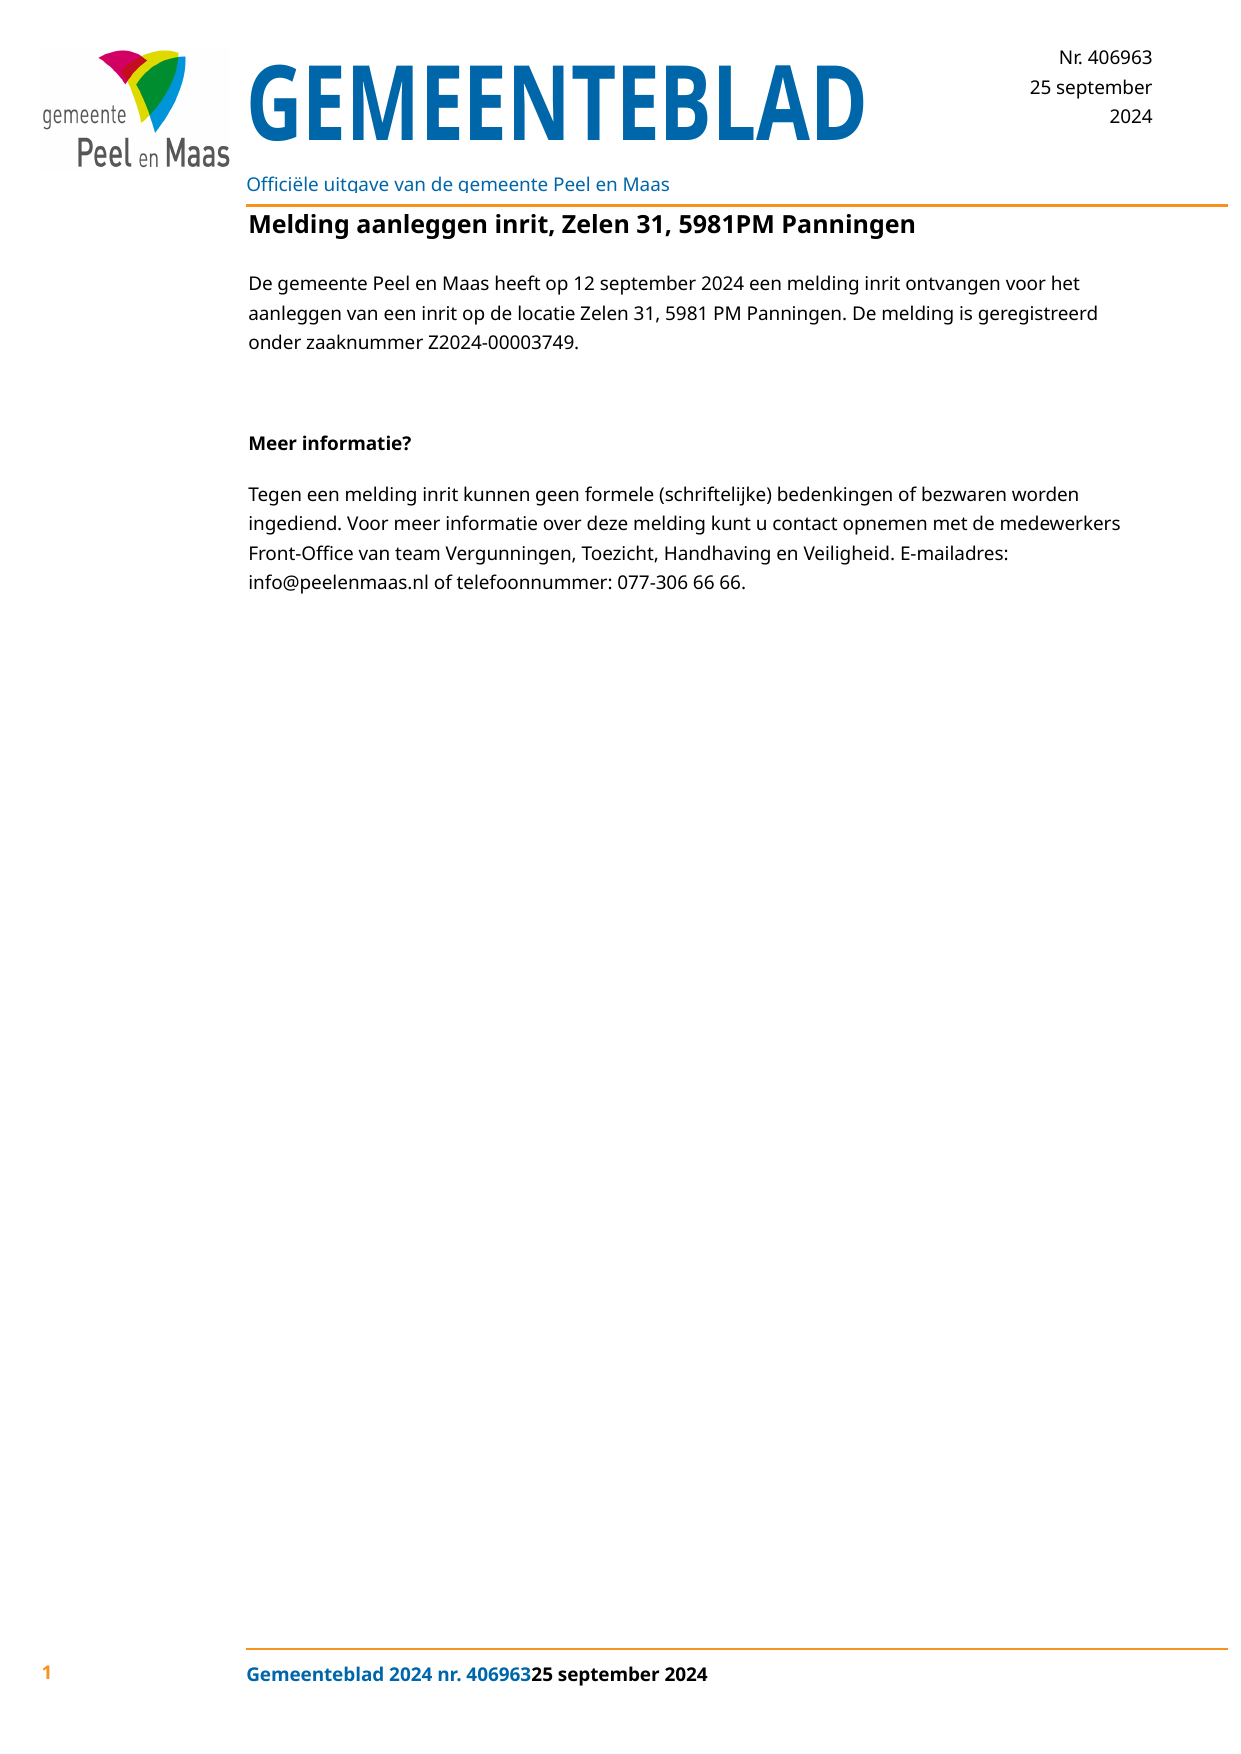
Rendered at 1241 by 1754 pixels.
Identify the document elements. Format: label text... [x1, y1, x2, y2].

text Melding aanleggen inrit, Zelen 31, 5981PM Panningen [248, 207, 1152, 241]
text De gemeente Peel en Maas heeft op 12 september 2024 een melding inrit ontvangen voor het aanleggen van een inrit op de locatie Zelen 31, 5981 PM Panningen. De melding is geregistreerd onder zaaknummer Z2024-00003749. [248, 270, 1152, 355]
text Meer informatie? [248, 430, 1152, 456]
picture [41, 47, 231, 172]
text Tegen een melding inrit kunnen geen formele (schriftelijke) bedenkingen of bezwaren worden ingediend. Voor meer informatie over deze melding kunt u contact opnemen met de medewerkers Front-Office van team Vergunningen, Toezicht, Handhaving en Veiligheid. E-mailadres: info@peelenmaas.nl of telefoonnummer: 077-306 66 66. [248, 481, 1152, 595]
